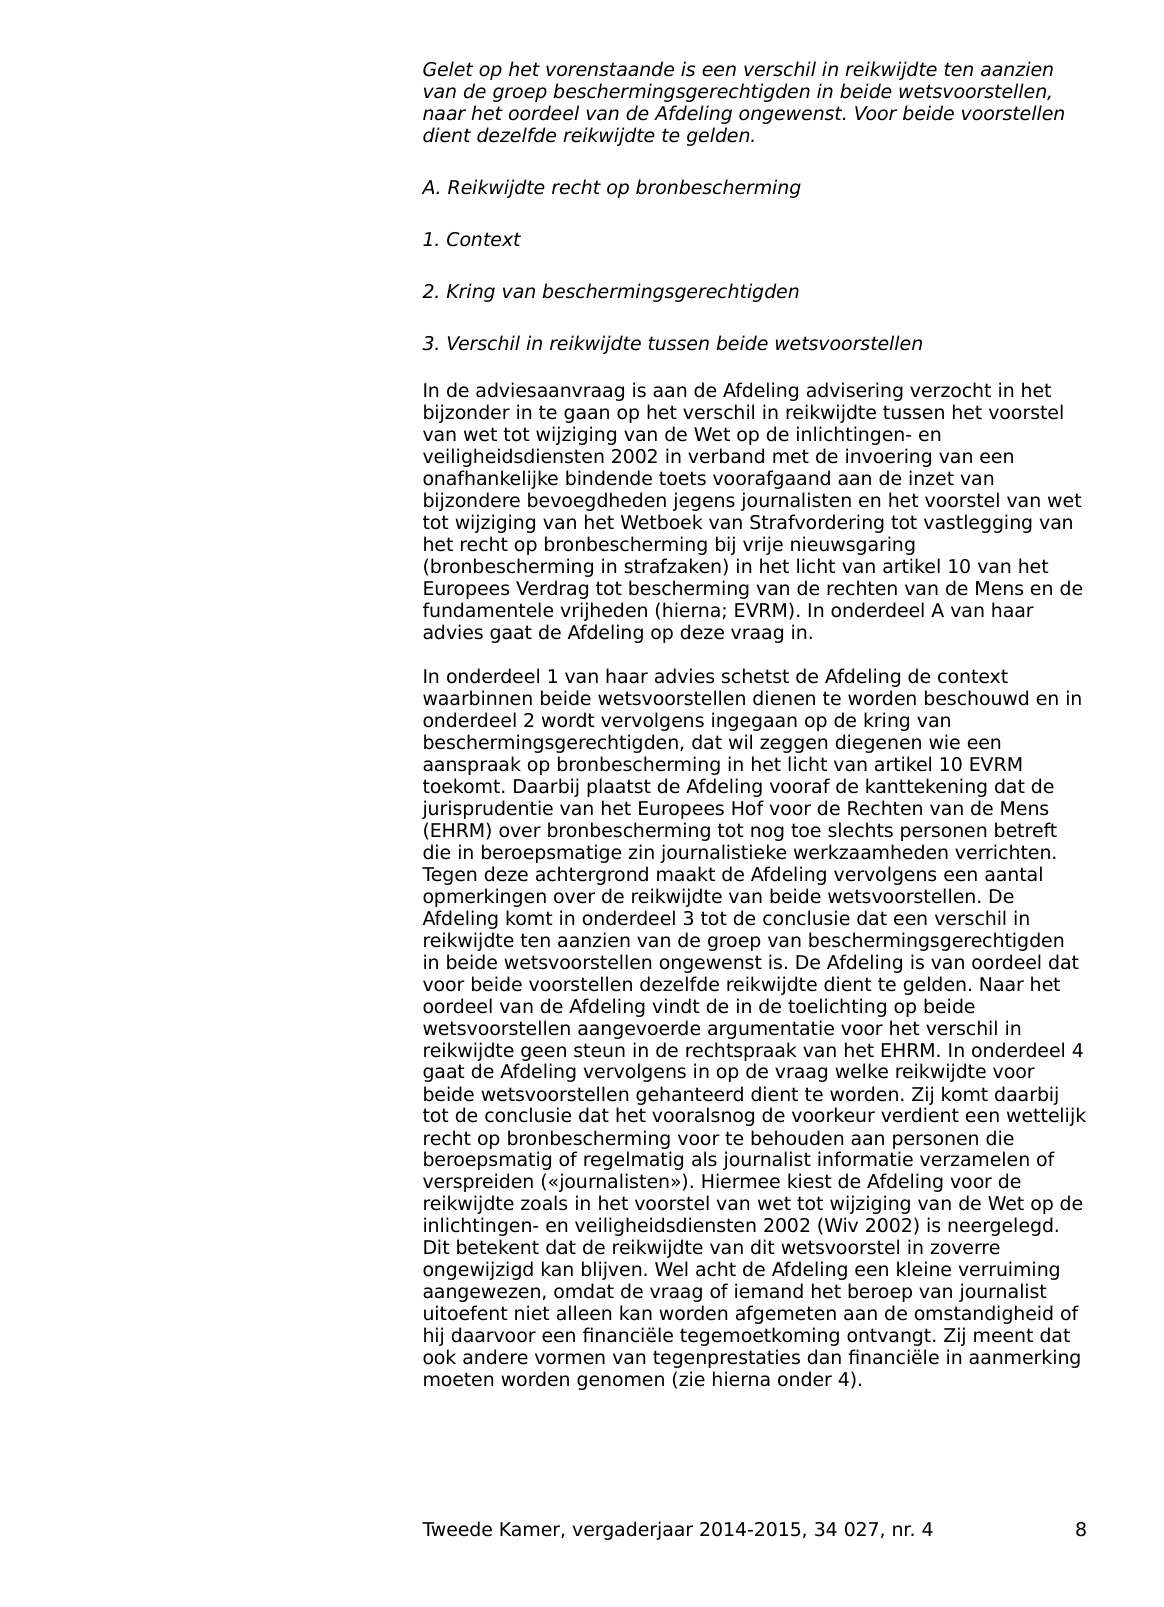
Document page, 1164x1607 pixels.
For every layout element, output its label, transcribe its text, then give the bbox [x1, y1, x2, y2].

text Gelet op het vorenstaande is een verschil in reikwijdte ten aanzien van de groep beschermingsgerechtigden in beide wetsvoorstellen, naar het oordeel van de Afdeling ongewenst. Voor beide voorstellen dient dezelfde reikwijdte te gelden. [422, 59, 1087, 147]
subtitle 3. Verschil in reikwijdte tussen beide wetsvoorstellen [422, 333, 1087, 355]
text In onderdeel 1 van haar advies schetst de Afdeling de context waarbinnen beide wetsvoorstellen dienen te worden beschouwd en in onderdeel 2 wordt vervolgens ingegaan op de kring van beschermingsgerechtigden, dat wil zeggen diegenen wie een aanspraak op bronbescherming in het licht van artikel 10 EVRM toekomt. Daarbij plaatst de Afdeling vooraf de kanttekening dat de jurisprudentie van het Europees Hof voor de Rechten van de Mens (EHRM) over bronbescherming tot nog toe slechts personen betreft die in beroepsmatige zin journalistieke werkzaamheden verrichten. Tegen deze achtergrond maakt de Afdeling vervolgens een aantal opmerkingen over de reikwijdte van beide wetsvoorstellen. De Afdeling komt in onderdeel 3 tot de conclusie dat een verschil in reikwijdte ten aanzien van de groep van beschermingsgerechtigden in beide wetsvoorstellen ongewenst is. De Afdeling is van oordeel dat voor beide voorstellen dezelfde reikwijdte dient te gelden. Naar het oordeel van de Afdeling vindt de in de toelichting op beide wetsvoorstellen aangevoerde argumentatie voor het verschil in reikwijdte geen steun in de rechtspraak van het EHRM. In onderdeel 4 gaat de Afdeling vervolgens in op de vraag welke reikwijdte voor beide wetsvoorstellen gehanteerd dient te worden. Zij komt daarbij tot de conclusie dat het vooralsnog de voorkeur verdient een wettelijk recht op bronbescherming voor te behouden aan personen die beroepsmatig of regelmatig als journalist informatie verzamelen of verspreiden («journalisten»). Hiermee kiest de Afdeling voor de reikwijdte zoals in het voorstel van wet tot wijziging van de Wet op de inlichtingen- en veiligheidsdiensten 2002 (Wiv 2002) is neergelegd. Dit betekent dat de reikwijdte van dit wetsvoorstel in zoverre ongewijzigd kan blijven. Wel acht de Afdeling een kleine verruiming aangewezen, omdat de vraag of iemand het beroep van journalist uitoefent niet alleen kan worden afgemeten aan de omstandigheid of hij daarvoor een financiële tegemoetkoming ontvangt. Zij meent dat ook andere vormen van tegenprestaties dan financiële in aanmerking moeten worden genomen (zie hierna onder 4). [422, 666, 1087, 1391]
text In de adviesaanvraag is aan de Afdeling advisering verzocht in het bijzonder in te gaan op het verschil in reikwijdte tussen het voorstel van wet tot wijziging van de Wet op de inlichtingen- en veiligheidsdiensten 2002 in verband met de invoering van een onafhankelijke bindende toets voorafgaand aan de inzet van bijzondere bevoegdheden jegens journalisten en het voorstel van wet tot wijziging van het Wetboek van Strafvordering tot vastlegging van het recht op bronbescherming bij vrije nieuwsgaring (bronbescherming in strafzaken) in het licht van artikel 10 van het Europees Verdrag tot bescherming van de rechten van de Mens en de fundamentele vrijheden (hierna; EVRM). In onderdeel A van haar advies gaat de Afdeling op deze vraag in. [422, 380, 1087, 644]
subtitle A. Reikwijdte recht op bronbescherming [422, 177, 1087, 199]
subtitle 2. Kring van beschermingsgerechtigden [422, 281, 1087, 303]
subtitle 1. Context [422, 229, 1087, 251]
